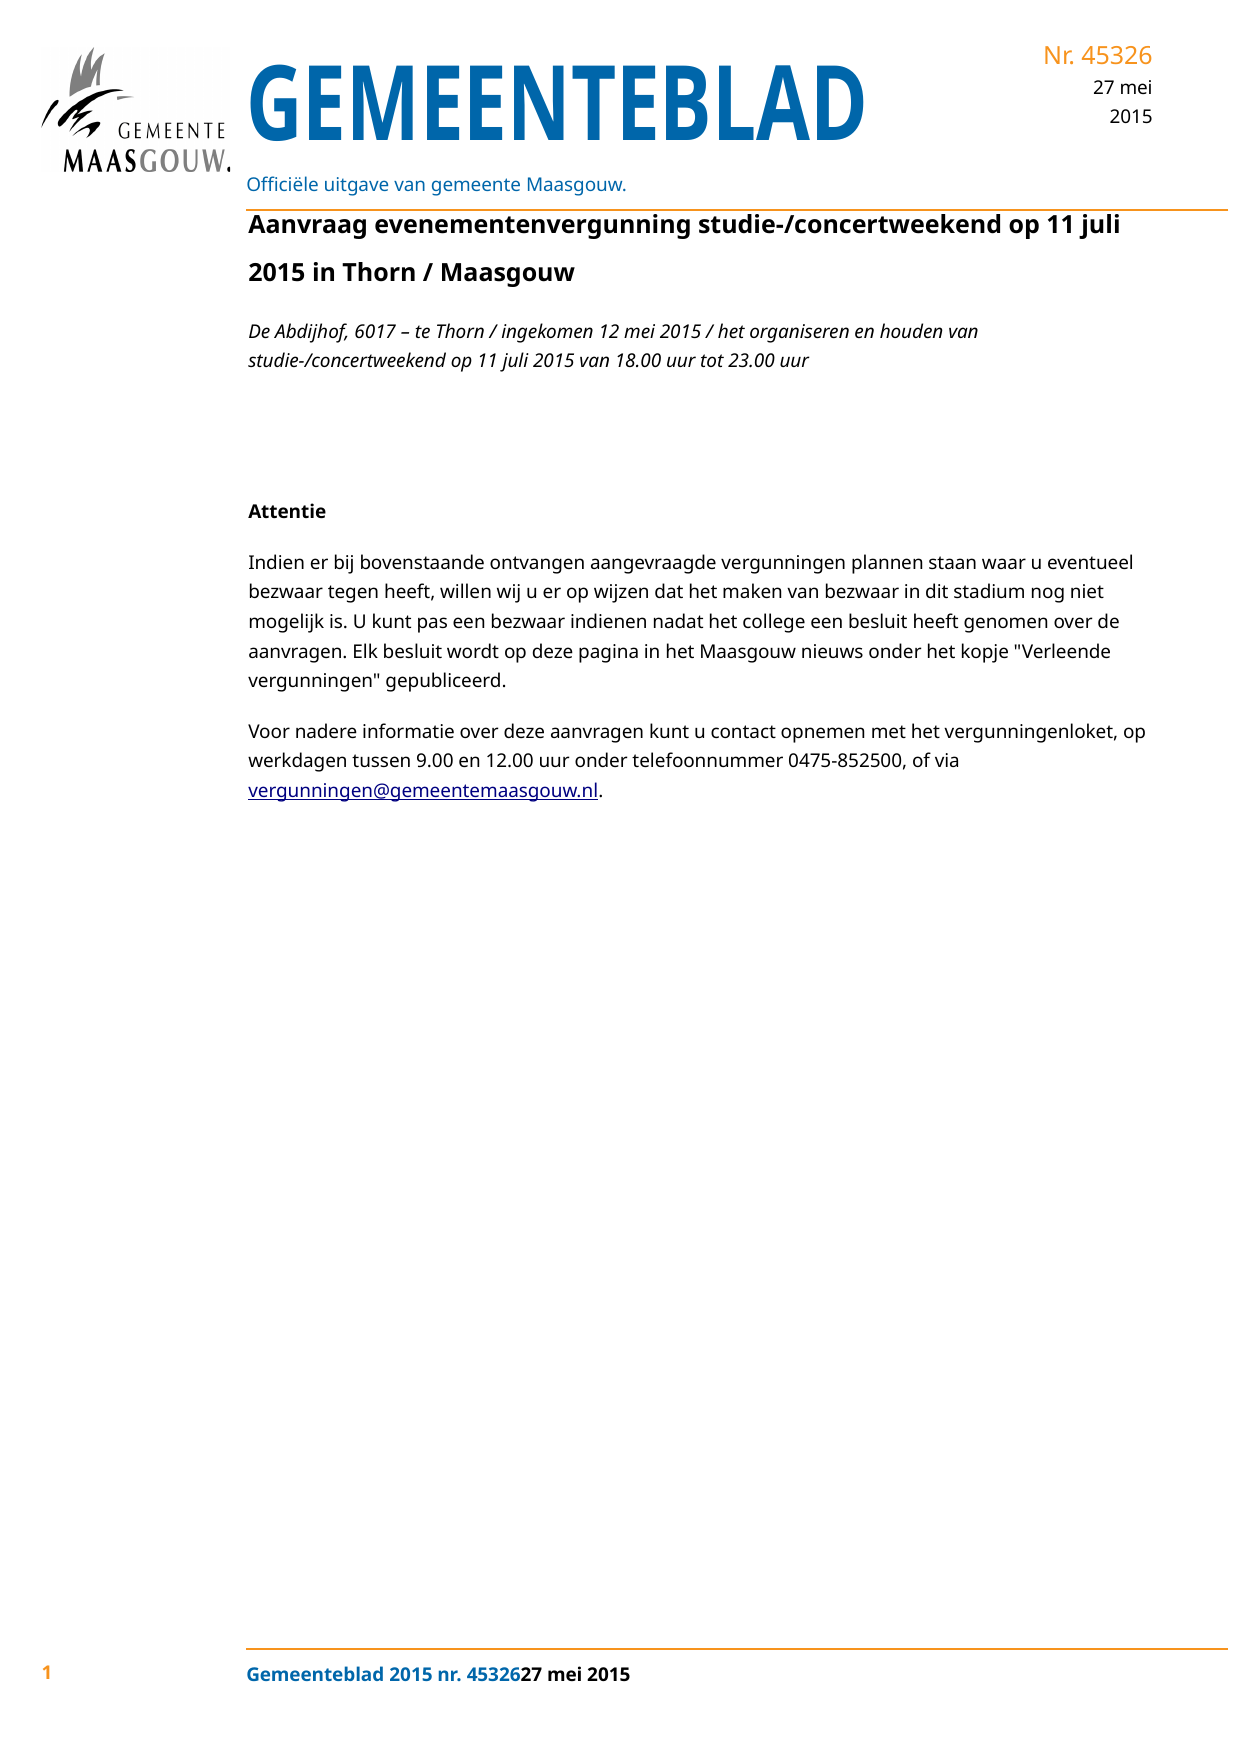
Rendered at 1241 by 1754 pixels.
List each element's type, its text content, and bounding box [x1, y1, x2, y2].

text De Abdijhof, 6017 – te Thorn / ingekomen 12 mei 2015 / het organiseren en houden van studie-/concertweekend op 11 juli 2015 van 18.00 uur tot 23.00 uur [248, 318, 1152, 373]
picture [41, 47, 231, 172]
text Aanvraag evenementenvergunning studie-/concertweekend op 11 juli 2015 in Thorn / Maasgouw [248, 211, 1152, 288]
text Voor nadere informatie over deze aanvragen kunt u contact opnemen met het vergunningenloket, op werkdagen tussen 9.00 en 12.00 uur onder telefoonnummer 0475-852500, of via vergunningen@gemeentemaasgouw.nl. [248, 718, 1152, 803]
text Attentie [248, 499, 1152, 524]
text Indien er bij bovenstaande ontvangen aangevraagde vergunningen plannen staan waar u eventueel bezwaar tegen heeft, willen wij u er op wijzen dat het maken van bezwaar in dit stadium nog niet mogelijk is. U kunt pas een bezwaar indienen nadat het college een besluit heeft genomen over de aanvragen. Elk besluit wordt op deze pagina in het Maasgouw nieuws onder het kopje "Verleende vergunningen" gepubliceerd. [248, 549, 1152, 693]
